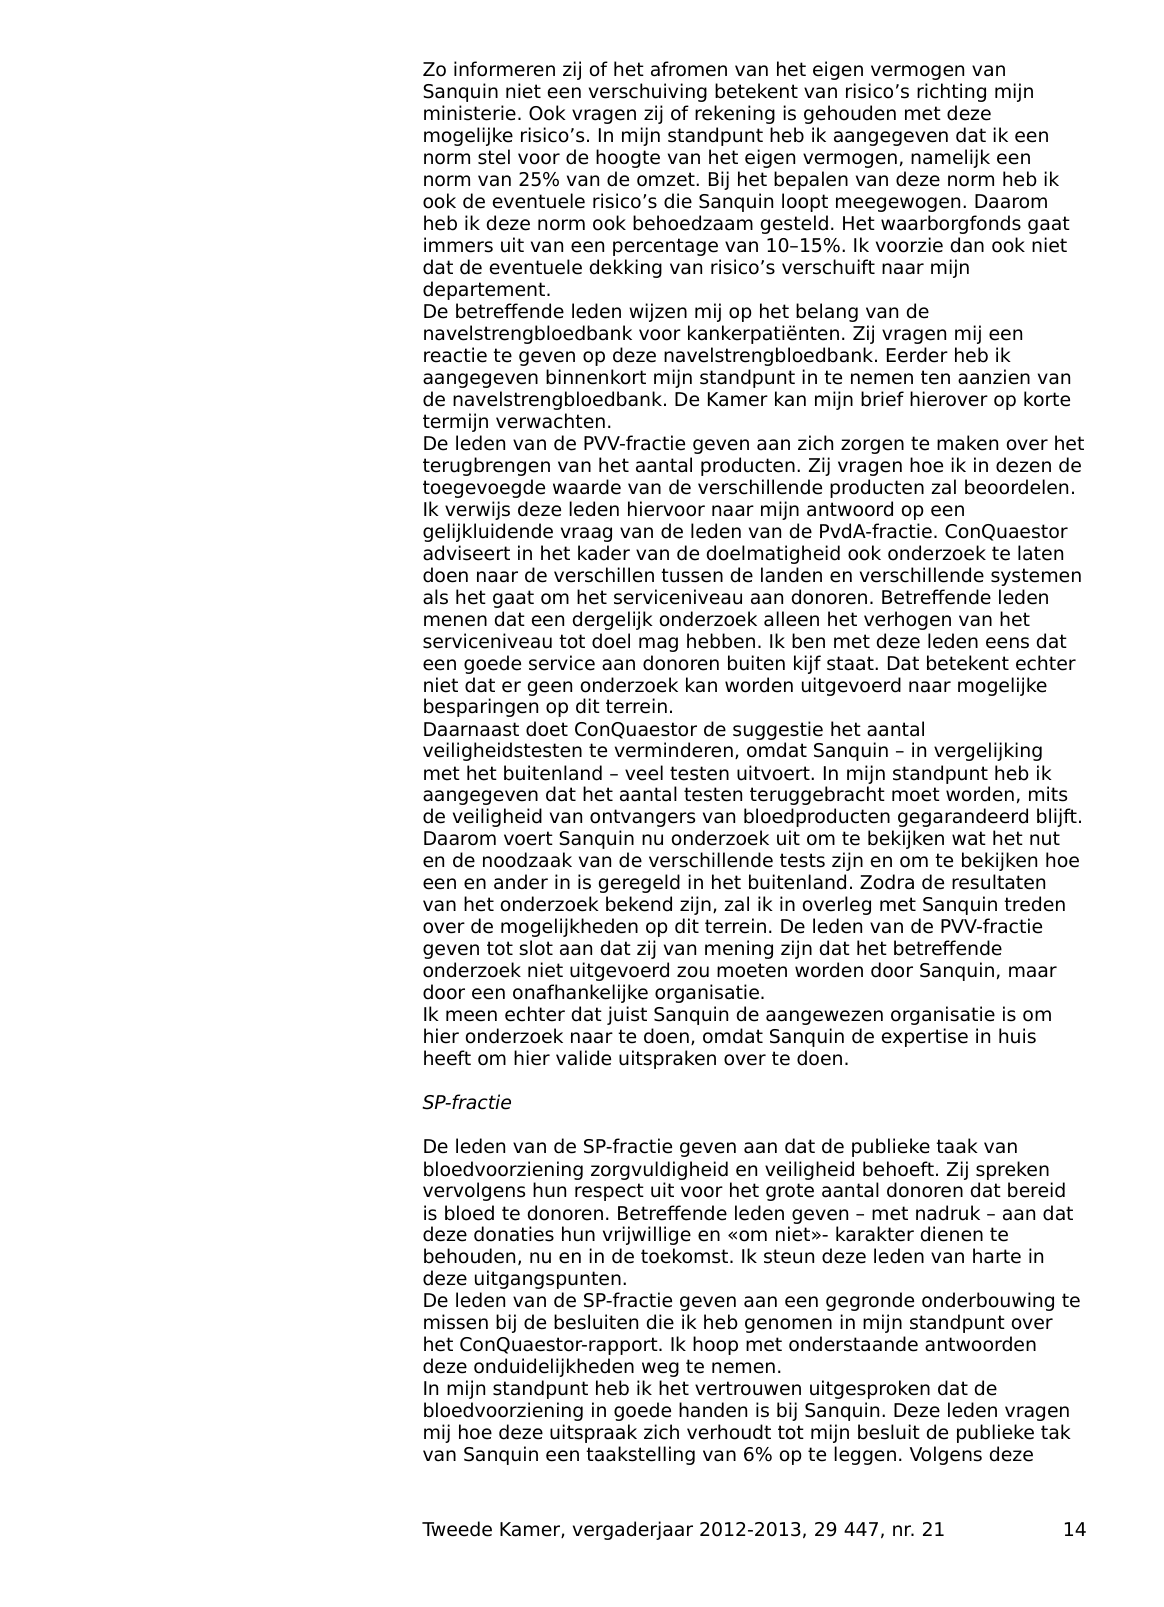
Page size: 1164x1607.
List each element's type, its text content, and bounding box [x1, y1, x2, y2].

text In mijn standpunt heb ik het vertrouwen uitgesproken dat de bloedvoorziening in goede handen is bij Sanquin. Deze leden vragen mij hoe deze uitspraak zich verhoudt tot mijn besluit de publieke tak van Sanquin een taakstelling van 6% op te leggen. Volgens deze [422, 1378, 1087, 1466]
text Daarnaast doet ConQuaestor de suggestie het aantal veiligheidstesten te verminderen, omdat Sanquin – in vergelijking met het buitenland – veel testen uitvoert. In mijn standpunt heb ik aangegeven dat het aantal testen teruggebracht moet worden, mits de veiligheid van ontvangers van bloedproducten gegarandeerd blijft. Daarom voert Sanquin nu onderzoek uit om te bekijken wat het nut en de noodzaak van de verschillende tests zijn en om te bekijken hoe een en ander in is geregeld in het buitenland. Zodra de resultaten van het onderzoek bekend zijn, zal ik in overleg met Sanquin treden over de mogelijkheden op dit terrein. De leden van de PVV-fractie geven tot slot aan dat zij van mening zijn dat het betreffende onderzoek niet uitgevoerd zou moeten worden door Sanquin, maar door een onafhankelijke organisatie. [422, 718, 1087, 1004]
text De leden van de SP-fractie geven aan dat de publieke taak van bloedvoorziening zorgvuldigheid en veiligheid behoeft. Zij spreken vervolgens hun respect uit voor het grote aantal donoren dat bereid is bloed te donoren. Betreffende leden geven – met nadruk – aan dat deze donaties hun vrijwillige en «om niet»- karakter dienen te behouden, nu en in de toekomst. Ik steun deze leden van harte in deze uitgangspunten. [422, 1136, 1087, 1290]
text De betreffende leden wijzen mij op het belang van de navelstrengbloedbank voor kankerpatiënten. Zij vragen mij een reactie te geven op deze navelstrengbloedbank. Eerder heb ik aangegeven binnenkort mijn standpunt in te nemen ten aanzien van de navelstrengbloedbank. De Kamer kan mijn brief hierover op korte termijn verwachten. [422, 301, 1087, 433]
text De leden van de PVV-fractie geven aan zich zorgen te maken over het terugbrengen van het aantal producten. Zij vragen hoe ik in dezen de toegevoegde waarde van de verschillende producten zal beoordelen. Ik verwijs deze leden hiervoor naar mijn antwoord op een gelijkluidende vraag van de leden van de PvdA-fractie. ConQuaestor adviseert in het kader van de doelmatigheid ook onderzoek te laten doen naar de verschillen tussen de landen en verschillende systemen als het gaat om het serviceniveau aan donoren. Betreffende leden menen dat een dergelijk onderzoek alleen het verhogen van het serviceniveau tot doel mag hebben. Ik ben met deze leden eens dat een goede service aan donoren buiten kijf staat. Dat betekent echter niet dat er geen onderzoek kan worden uitgevoerd naar mogelijke besparingen op dit terrein. [422, 433, 1087, 718]
text Ik meen echter dat juist Sanquin de aangewezen organisatie is om hier onderzoek naar te doen, omdat Sanquin de expertise in huis heeft om hier valide uitspraken over te doen. [422, 1004, 1087, 1070]
text De leden van de SP-fractie geven aan een gegronde onderbouwing te missen bij de besluiten die ik heb genomen in mijn standpunt over het ConQuaestor-rapport. Ik hoop met onderstaande antwoorden deze onduidelijkheden weg te nemen. [422, 1290, 1087, 1378]
text Zo informeren zij of het afromen van het eigen vermogen van Sanquin niet een verschuiving betekent van risico’s richting mijn ministerie. Ook vragen zij of rekening is gehouden met deze mogelijke risico’s. In mijn standpunt heb ik aangegeven dat ik een norm stel voor de hoogte van het eigen vermogen, namelijk een norm van 25% van de omzet. Bij het bepalen van deze norm heb ik ook de eventuele risico’s die Sanquin loopt meegewogen. Daarom heb ik deze norm ook behoedzaam gesteld. Het waarborgfonds gaat immers uit van een percentage van 10–15%. Ik voorzie dan ook niet dat de eventuele dekking van risico’s verschuift naar mijn departement. [422, 59, 1087, 301]
subtitle SP-fractie [422, 1092, 1087, 1114]
